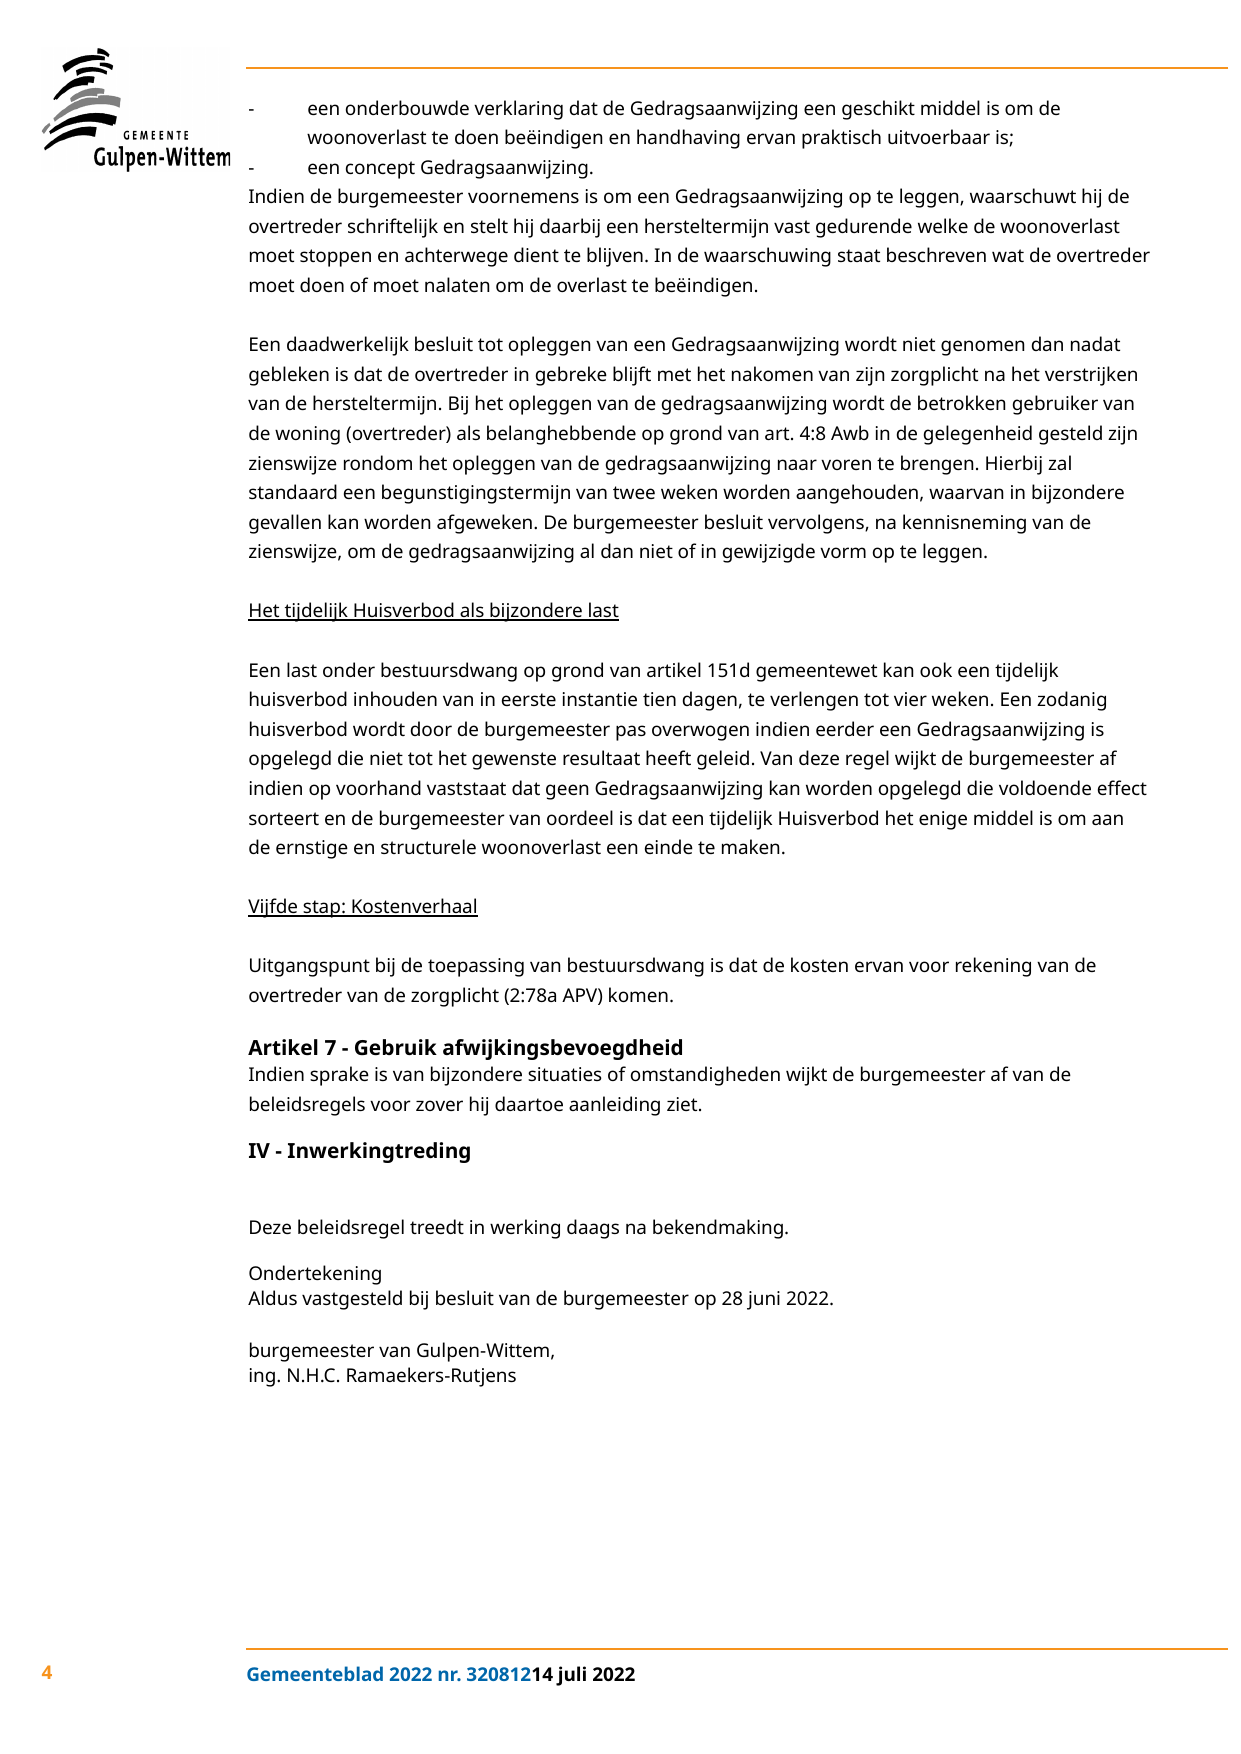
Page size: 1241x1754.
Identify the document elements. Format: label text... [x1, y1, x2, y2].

text Indien sprake is van bijzondere situaties of omstandigheden wijkt de burgemeester af van de beleidsregels voor zover hij daartoe aanleiding ziet. [248, 1061, 1152, 1116]
picture [41, 47, 231, 172]
text burgemeester van Gulpen-Wittem, [248, 1337, 1152, 1363]
text Ondertekening [248, 1260, 1152, 1285]
text Een daadwerkelijk besluit tot opleggen van een Gedragsaanwijzing wordt niet genomen dan nadat gebleken is dat de overtreder in gebreke blijft met het nakomen van zijn zorgplicht na het verstrijken van de hersteltermijn. Bij het opleggen van de gedragsaanwijzing wordt de betrokken gebruiker van de woning (overtreder) als belanghebbende op grond van art. 4:8 Awb in de gelegenheid gesteld zijn zienswijze rondom het opleggen van de gedragsaanwijzing naar voren te brengen. Hierbij zal standaard een begunstigingstermijn van twee weken worden aangehouden, waarvan in bijzondere gevallen kan worden afgeweken. De burgemeester besluit vervolgens, na kennisneming van de zienswijze, om de gedragsaanwijzing al dan niet of in gewijzigde vorm op te leggen. [248, 331, 1152, 564]
list een onderbouwde verklaring dat de Gedragsaanwijzing een geschikt middel is om de woonoverlast te doen beëindigen en handhaving ervan praktisch uitvoerbaar is; [248, 95, 1152, 150]
text ing. N.H.C. Ramaekers-Rutjens [248, 1363, 1152, 1388]
text Indien de burgemeester voornemens is om een Gedragsaanwijzing op te leggen, waarschuwt hij de overtreder schriftelijk en stelt hij daarbij een hersteltermijn vast gedurende welke de woonoverlast moet stoppen en achterwege dient te blijven. In de waarschuwing staat beschreven wat de overtreder moet doen of moet nalaten om de overlast te beëindigen. [248, 183, 1152, 298]
text Deze beleidsregel treedt in werking daags na bekendmaking. [248, 1214, 1152, 1240]
text Het tijdelijk Huisverbod als bijzondere last [248, 598, 1152, 623]
text Een last onder bestuursdwang op grond van artikel 151d gemeentewet kan ook een tijdelijk huisverbod inhouden van in eerste instantie tien dagen, te verlengen tot vier weken. Een zodanig huisverbod wordt door de burgemeester pas overwogen indien eerder een Gedragsaanwijzing is opgelegd die niet tot het gewenste resultaat heeft geleid. Van deze regel wijkt de burgemeester af indien op voorhand vaststaat dat geen Gedragsaanwijzing kan worden opgelegd die voldoende effect sorteert en de burgemeester van oordeel is dat een tijdelijk Huisverbod het enige middel is om aan de ernstige en structurele woonoverlast een einde te maken. [248, 657, 1152, 860]
text Vijfde stap: Kostenverhaal [248, 893, 1152, 919]
text Uitgangspunt bij de toepassing van bestuursdwang is dat de kosten ervan voor rekening van de overtreder van de zorgplicht (2:78a APV) komen. [248, 953, 1152, 1008]
text Aldus vastgesteld bij besluit van de burgemeester op 28 juni 2022. [248, 1285, 1152, 1311]
list een concept Gedragsaanwijzing. [248, 154, 1152, 180]
text Artikel 7 - Gebruik afwijkingsbevoegdheid [248, 1033, 1152, 1061]
text IV - Inwerkingtreding [248, 1136, 1152, 1165]
